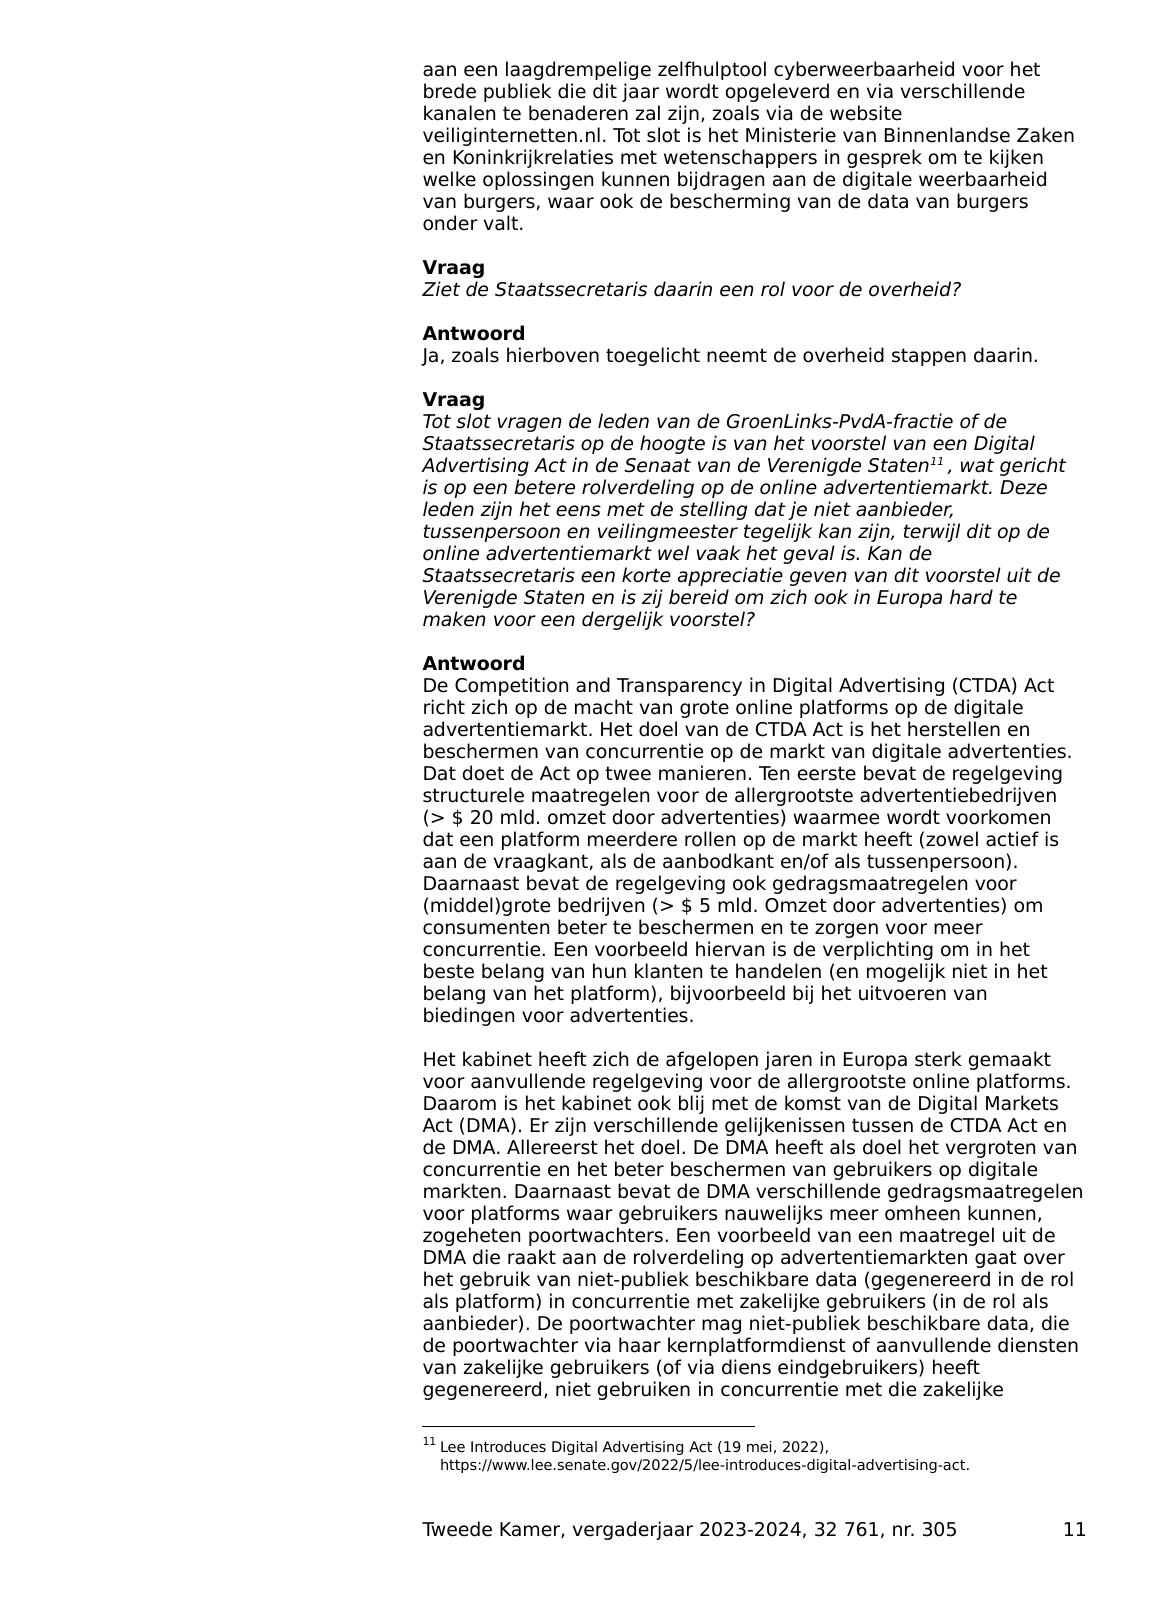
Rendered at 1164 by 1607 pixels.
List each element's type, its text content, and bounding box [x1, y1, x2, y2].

text Lee Introduces Digital Advertising Act (19 mei, 2022), https://www.lee.senate.gov/2022/5/lee-introduces-digital-advertising-act. [422, 1435, 1087, 1474]
text Tot slot vragen de leden van de GroenLinks-PvdA-fractie of de Staatssecretaris op de hoogte is van het voorstel van een Digital Advertising Act in de Senaat van de Verenigde Staten, wat gericht is op een betere rolverdeling op de online advertentiemarkt. Deze leden zijn het eens met de stelling dat je niet aanbieder, tussenpersoon en veilingmeester tegelijk kan zijn, terwijl dit op de online advertentiemarkt wel vaak het geval is. Kan de Staatssecretaris een korte appreciatie geven van dit voorstel uit de Verenigde Staten en is zij bereid om zich ook in Europa hard te maken voor een dergelijk voorstel? [422, 411, 1087, 631]
text Antwoord [422, 323, 1087, 345]
text Het kabinet heeft zich de afgelopen jaren in Europa sterk gemaakt voor aanvullende regelgeving voor de allergrootste online platforms. Daarom is het kabinet ook blij met de komst van de Digital Markets Act (DMA). Er zijn verschillende gelijkenissen tussen de CTDA Act en de DMA. Allereerst het doel. De DMA heeft als doel het vergroten van concurrentie en het beter beschermen van gebruikers op digitale markten. Daarnaast bevat de DMA verschillende gedragsmaatregelen voor platforms waar gebruikers nauwelijks meer omheen kunnen, zogeheten poortwachters. Een voorbeeld van een maatregel uit de DMA die raakt aan de rolverdeling op advertentiemarkten gaat over het gebruik van niet-publiek beschikbare data (gegenereerd in de rol als platform) in concurrentie met zakelijke gebruikers (in de rol als aanbieder). De poortwachter mag niet-publiek beschikbare data, die de poortwachter via haar kernplatformdienst of aanvullende diensten van zakelijke gebruikers (of via diens eindgebruikers) heeft gegenereerd, niet gebruiken in concurrentie met die zakelijke [422, 1049, 1087, 1401]
text Ja, zoals hierboven toegelicht neemt de overheid stappen daarin. [422, 345, 1087, 367]
text Vraag [422, 389, 1087, 411]
text Ziet de Staatssecretaris daarin een rol voor de overheid? [422, 279, 1087, 301]
text Vraag [422, 257, 1087, 279]
text De Competition and Transparency in Digital Advertising (CTDA) Act richt zich op de macht van grote online platforms op de digitale advertentiemarkt. Het doel van de CTDA Act is het herstellen en beschermen van concurrentie op de markt van digitale advertenties. Dat doet de Act op twee manieren. Ten eerste bevat de regelgeving structurele maatregelen voor de allergrootste advertentiebedrijven (> $ 20 mld. omzet door advertenties) waarmee wordt voorkomen dat een platform meerdere rollen op de markt heeft (zowel actief is aan de vraagkant, als de aanbodkant en/of als tussenpersoon). Daarnaast bevat de regelgeving ook gedragsmaatregelen voor (middel)grote bedrijven (> $ 5 mld. Omzet door advertenties) om consumenten beter te beschermen en te zorgen voor meer concurrentie. Een voorbeeld hiervan is de verplichting om in het beste belang van hun klanten te handelen (en mogelijk niet in het belang van het platform), bijvoorbeeld bij het uitvoeren van biedingen voor advertenties. [422, 675, 1087, 1027]
text Antwoord [422, 653, 1087, 675]
text aan een laagdrempelige zelfhulptool cyberweerbaarheid voor het brede publiek die dit jaar wordt opgeleverd en via verschillende kanalen te benaderen zal zijn, zoals via de website veiliginternetten.nl. Tot slot is het Ministerie van Binnenlandse Zaken en Koninkrijkrelaties met wetenschappers in gesprek om te kijken welke oplossingen kunnen bijdragen aan de digitale weerbaarheid van burgers, waar ook de bescherming van de data van burgers onder valt. [422, 59, 1087, 235]
